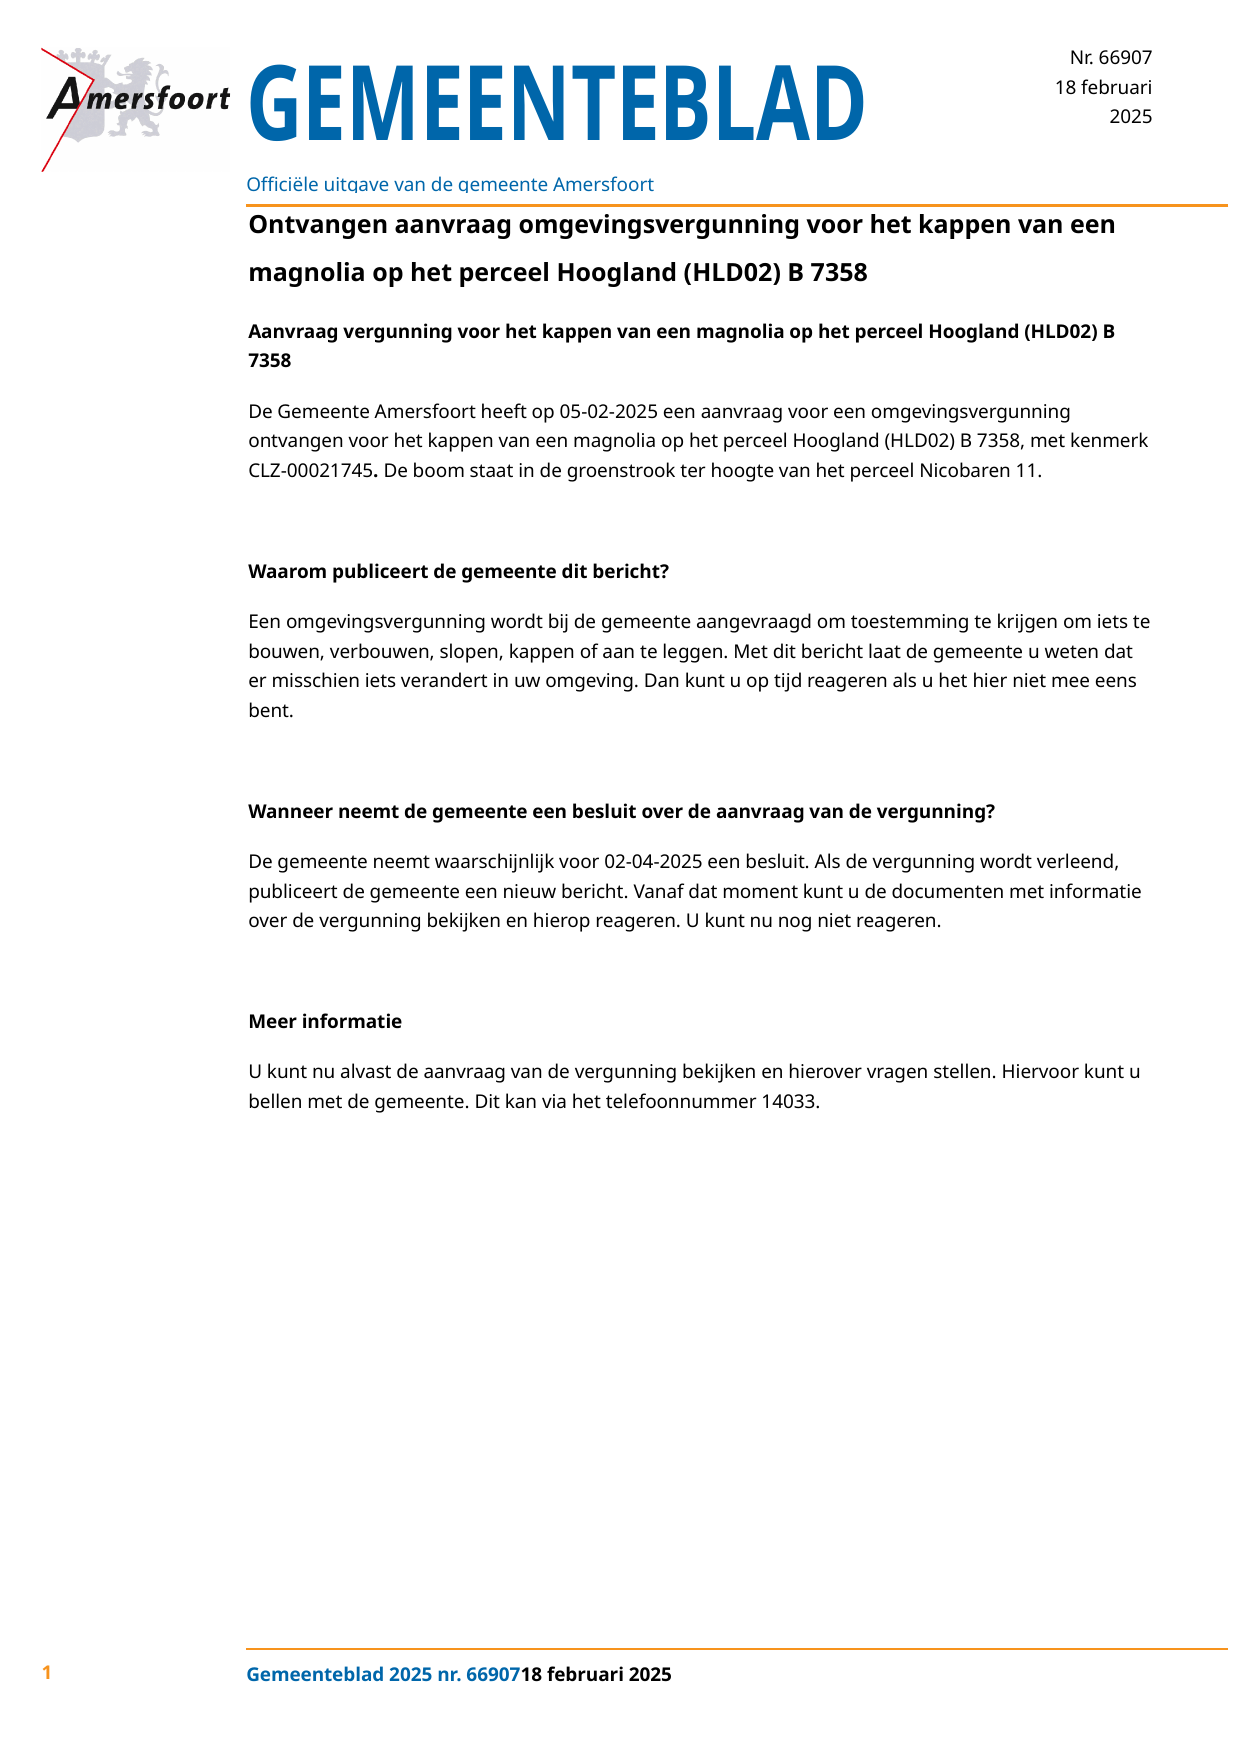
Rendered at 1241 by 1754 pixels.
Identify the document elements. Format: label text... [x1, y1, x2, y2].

text Meer informatie [248, 1008, 1152, 1034]
text Waarom publiceert de gemeente dit bericht? [248, 558, 1152, 584]
text Wanneer neemt de gemeente een besluit over de aanvraag van de vergunning? [248, 798, 1152, 824]
text U kunt nu alvast de aanvraag van de vergunning bekijken en hierover vragen stellen. Hiervoor kunt u bellen met de gemeente. Dit kan via het telefoonnummer 14033. [248, 1059, 1152, 1114]
text De Gemeente Amersfoort heeft op 05-02-2025 een aanvraag voor een omgevingsvergunning ontvangen voor het kappen van een magnolia op het perceel Hoogland (HLD02) B 7358, met kenmerk CLZ-00021745. De boom staat in de groenstrook ter hoogte van het perceel Nicobaren 11. [248, 398, 1152, 483]
text Aanvraag vergunning voor het kappen van een magnolia op het perceel Hoogland (HLD02) B 7358 [248, 318, 1152, 373]
picture [41, 47, 231, 172]
text Ontvangen aanvraag omgevingsvergunning voor het kappen van een magnolia op het perceel Hoogland (HLD02) B 7358 [248, 207, 1152, 288]
text De gemeente neemt waarschijnlijk voor 02-04-2025 een besluit. Als de vergunning wordt verleend, publiceert de gemeente een nieuw bericht. Vanaf dat moment kunt u de documenten met informatie over de vergunning bekijken en hierop reageren. U kunt nu nog niet reageren. [248, 848, 1152, 933]
text Een omgevingsvergunning wordt bij de gemeente aangevraagd om toestemming te krijgen om iets te bouwen, verbouwen, slopen, kappen of aan te leggen. Met dit bericht laat de gemeente u weten dat er misschien iets verandert in uw omgeving. Dan kunt u op tijd reageren als u het hier niet mee eens bent. [248, 608, 1152, 723]
